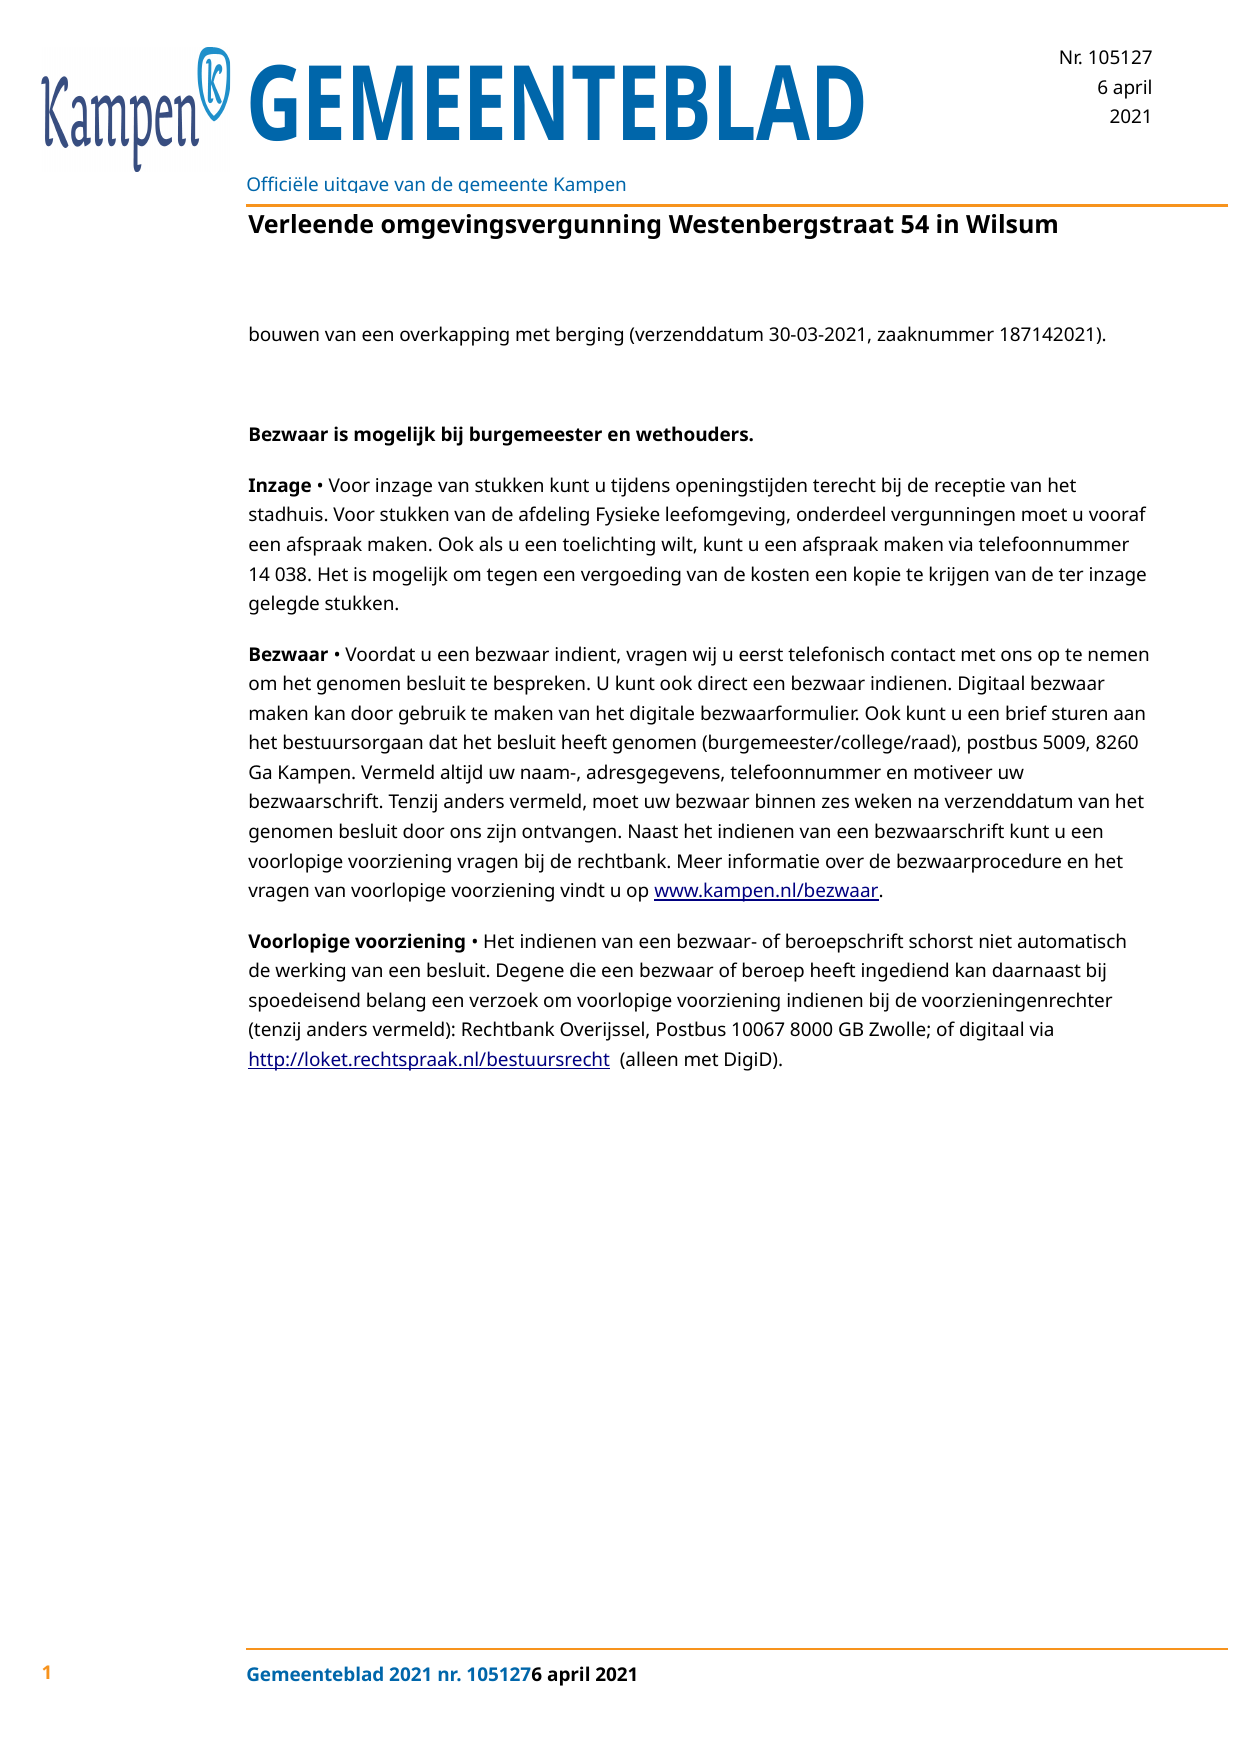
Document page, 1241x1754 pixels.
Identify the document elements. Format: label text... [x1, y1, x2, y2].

text bouwen van een overkapping met berging (verzenddatum 30-03-2021, zaaknummer 187142021). [248, 321, 1152, 346]
text Inzage • Voor inzage van stukken kunt u tijdens openingstijden terecht bij de receptie van het stadhuis. Voor stukken van de afdeling Fysieke leefomgeving, onderdeel vergunningen moet u vooraf een afspraak maken. Ook als u een toelichting wilt, kunt u een afspraak maken via telefoonnummer 14 038. Het is mogelijk om tegen een vergoeding van de kosten een kopie te krijgen van de ter inzage gelegde stukken. [248, 472, 1152, 616]
text Voorlopige voorziening • Het indienen van een bezwaar- of beroepschrift schorst niet automatisch de werking van een besluit. Degene die een bezwaar of beroep heeft ingediend kan daarnaast bij spoedeisend belang een verzoek om voorlopige voorziening indienen bij de voorzieningenrechter (tenzij anders vermeld): Rechtbank Overijssel, Postbus 10067 8000 GB Zwolle; of digitaal via http://loket.rechtspraak.nl/bestuursrecht (alleen met DigiD). [248, 928, 1152, 1072]
text Bezwaar is mogelijk bij burgemeester en wethouders. [248, 422, 1152, 447]
text Verleende omgevingsvergunning Westenbergstraat 54 in Wilsum [248, 207, 1152, 241]
text Bezwaar • Voordat u een bezwaar indient, vragen wij u eerst telefonisch contact met ons op te nemen om het genomen besluit te bespreken. U kunt ook direct een bezwaar indienen. Digitaal bezwaar maken kan door gebruik te maken van het digitale bezwaarformulier. Ook kunt u een brief sturen aan het bestuursorgaan dat het besluit heeft genomen (burgemeester/college/raad), postbus 5009, 8260 Ga Kampen. Vermeld altijd uw naam-, adresgegevens, telefoonnummer en motiveer uw bezwaarschrift. Tenzij anders vermeld, moet uw bezwaar binnen zes weken na verzenddatum van het genomen besluit door ons zijn ontvangen. Naast het indienen van een bezwaarschrift kunt u een voorlopige voorziening vragen bij de rechtbank. Meer informatie over de bezwaarprocedure en het vragen van voorlopige voorziening vindt u op www.kampen.nl/bezwaar. [248, 641, 1152, 903]
picture [41, 47, 231, 172]
